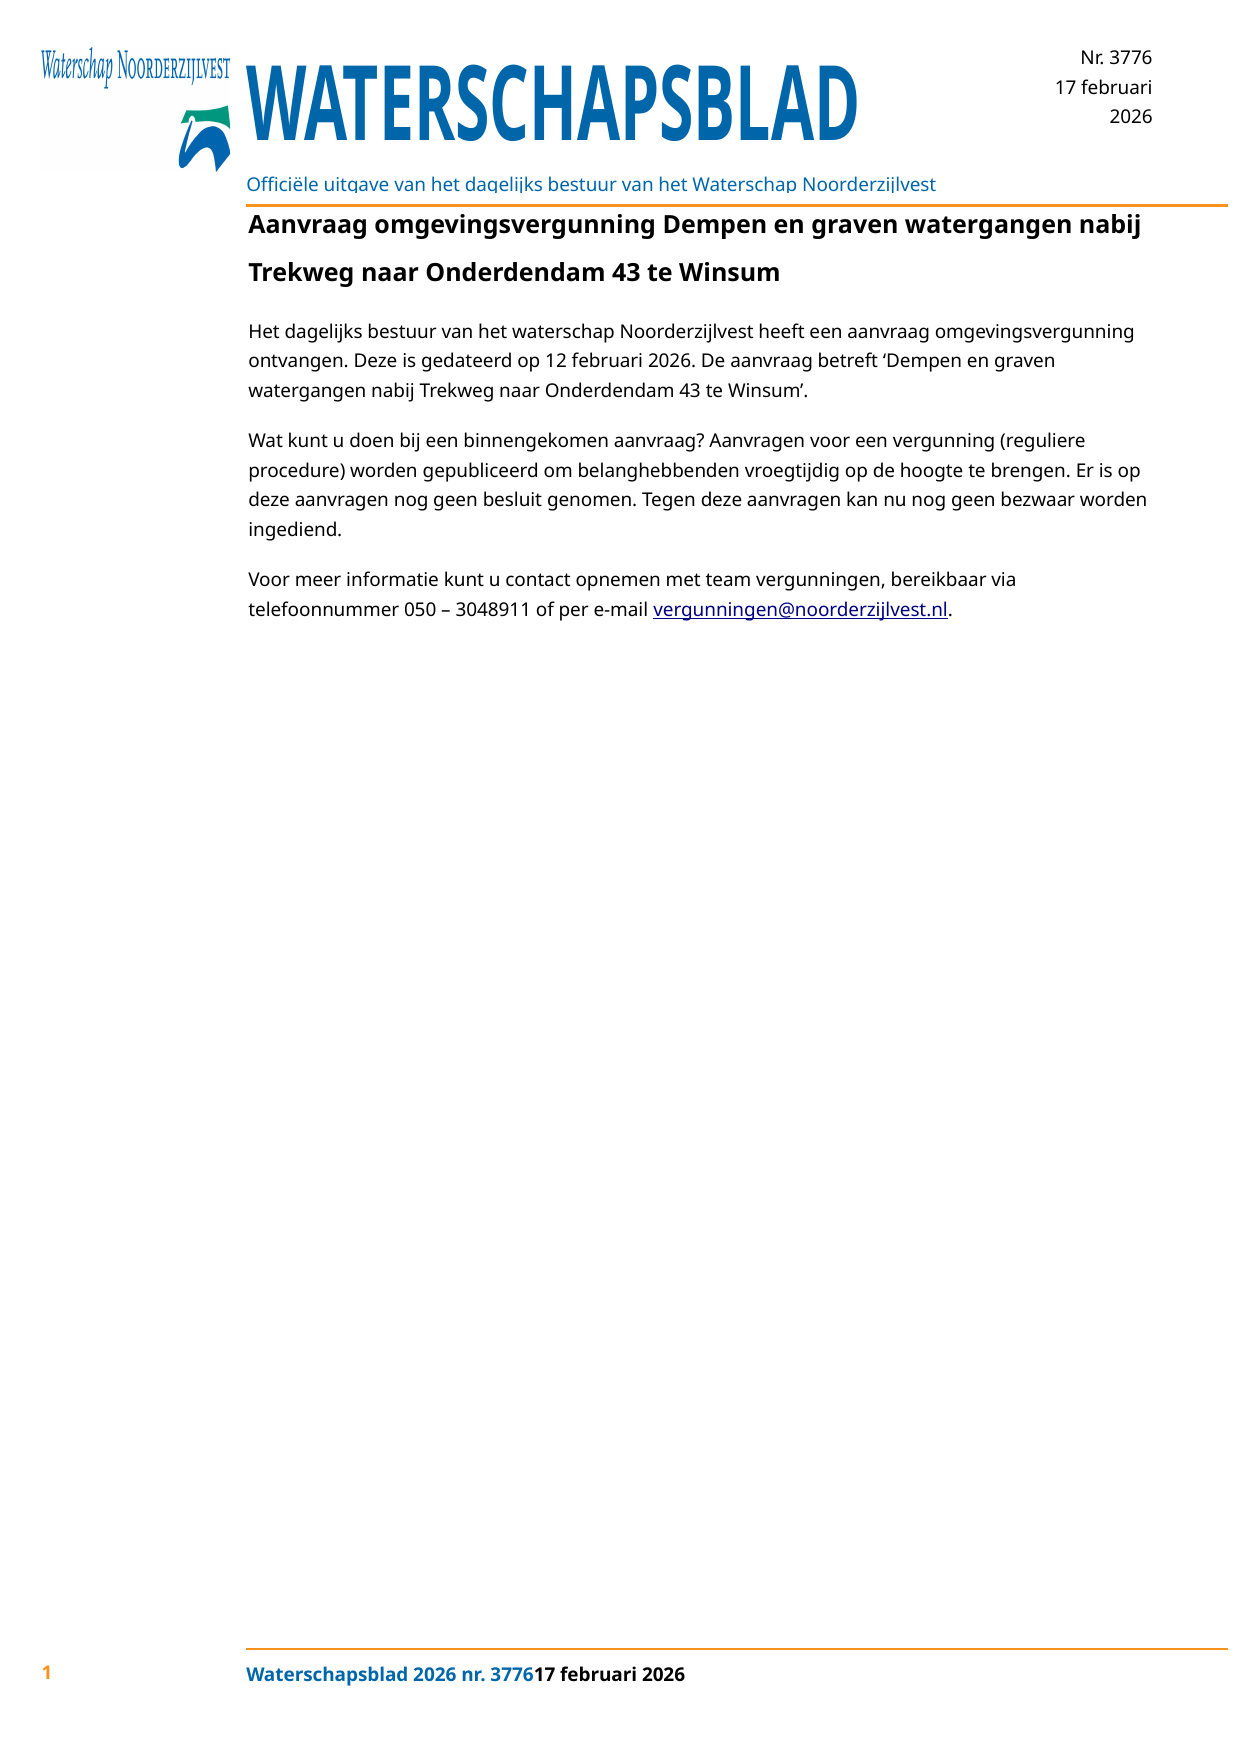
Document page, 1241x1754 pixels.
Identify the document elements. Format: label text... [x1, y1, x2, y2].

text Wat kunt u doen bij een binnengekomen aanvraag? Aanvragen voor een vergunning (reguliere procedure) worden gepubliceerd om belanghebbenden vroegtijdig op de hoogte te brengen. Er is op deze aanvragen nog geen besluit genomen. Tegen deze aanvragen kan nu nog geen bezwaar worden ingediend. [248, 427, 1152, 542]
text Aanvraag omgevingsvergunning Dempen en graven watergangen nabij Trekweg naar Onderdendam 43 te Winsum [248, 207, 1152, 288]
picture [41, 47, 231, 172]
text Het dagelijks bestuur van het waterschap Noorderzijlvest heeft een aanvraag omgevingsvergunning ontvangen. Deze is gedateerd op 12 februari 2026. De aanvraag betreft ‘Dempen en graven watergangen nabij Trekweg naar Onderdendam 43 te Winsum’. [248, 318, 1152, 403]
text Voor meer informatie kunt u contact opnemen met team vergunningen, bereikbaar via telefoonnummer 050 – 3048911 of per e-mail vergunningen@noorderzijlvest.nl. [248, 567, 1152, 622]
